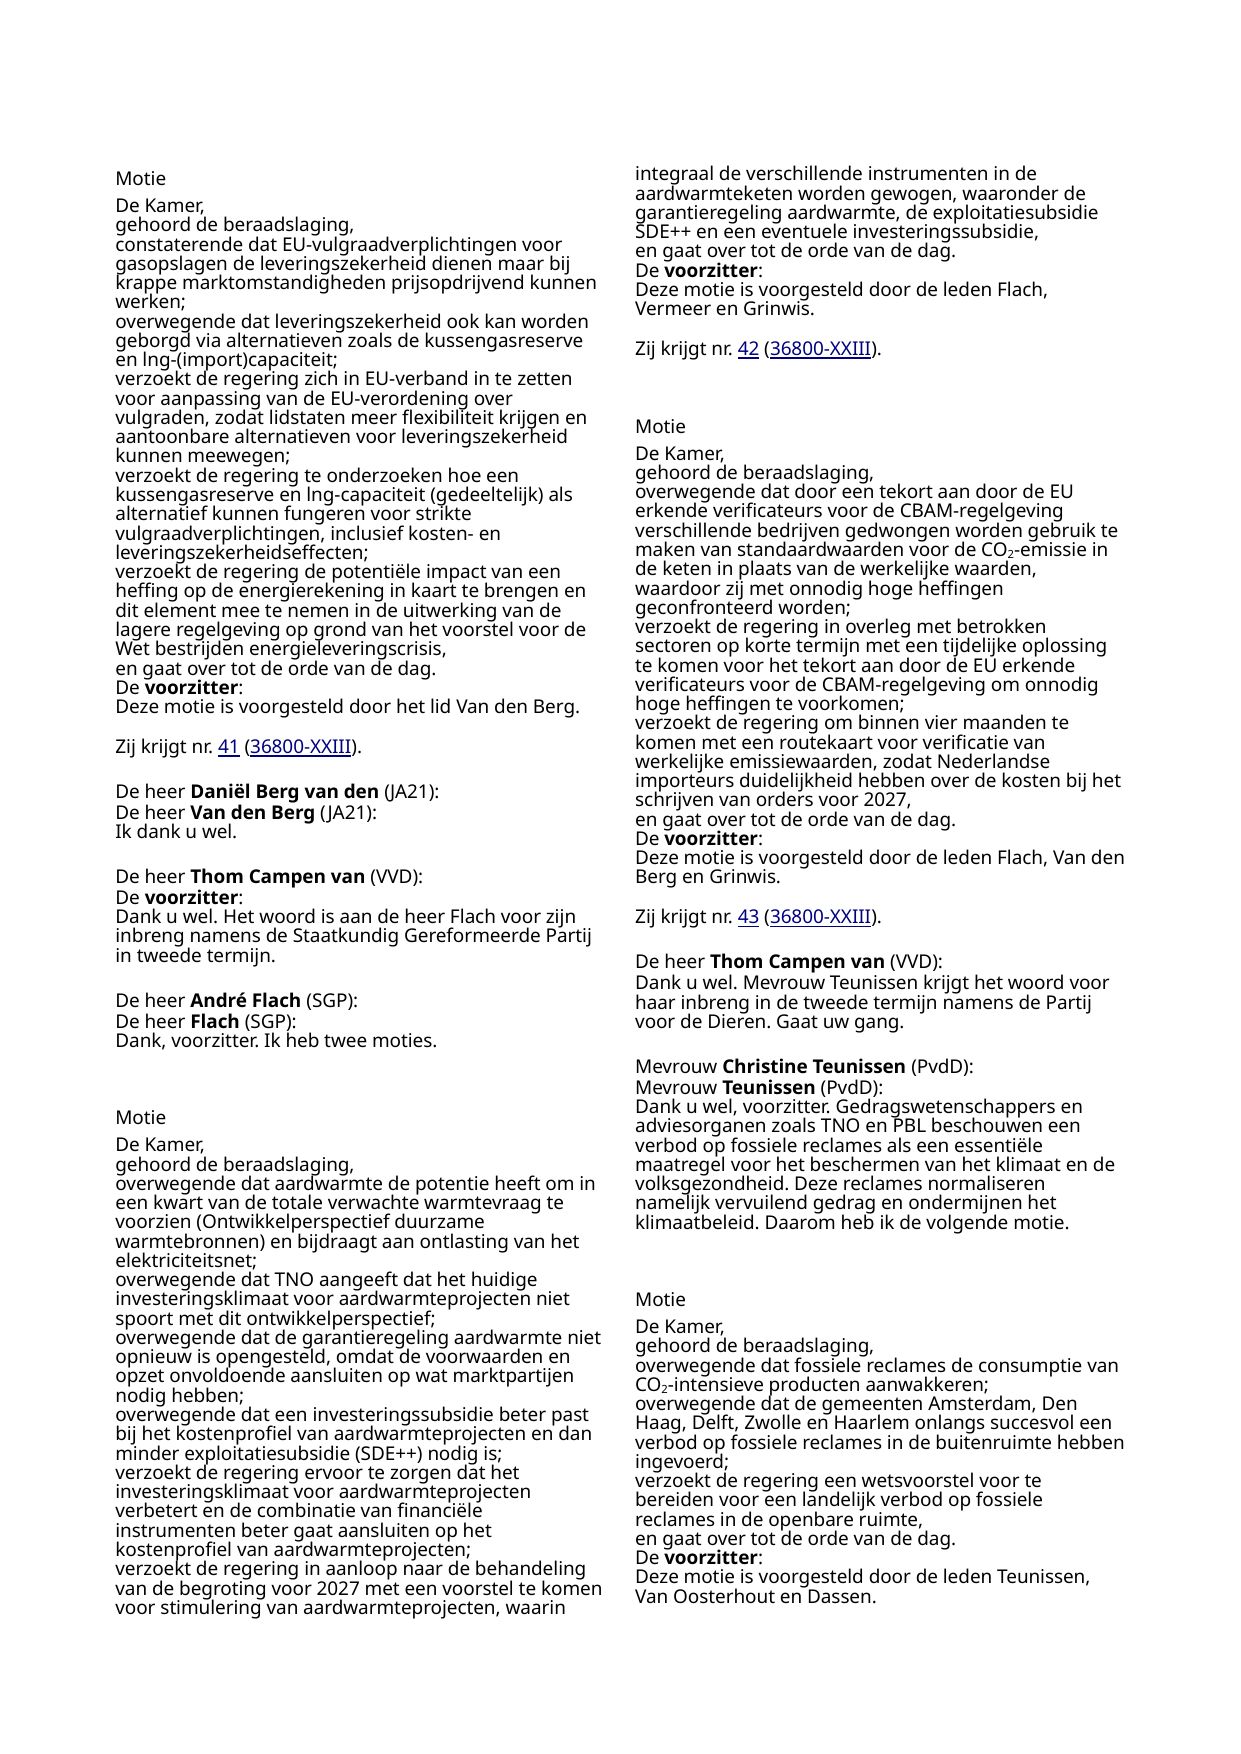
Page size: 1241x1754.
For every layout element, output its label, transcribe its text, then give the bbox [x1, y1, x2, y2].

text verzoekt de regering te onderzoeken hoe een kussengasreserve en lng-capaciteit (gedeeltelijk) als alternatief kunnen fungeren voor strikte vulgraadverplichtingen, inclusief kosten- en leveringszekerheidseffecten; [115, 467, 605, 563]
text Dank u wel, voorzitter. Gedragswetenschappers en adviesorganen zoals TNO en PBL beschouwen een verbod op fossiele reclames als een essentiële maatregel voor het beschermen van het klimaat en de volksgezondheid. Deze reclames normaliseren namelijk vervuilend gedrag en ondermijnen het klimaatbeleid. Daarom heb ik de volgende motie. [635, 1098, 1125, 1233]
text constaterende dat EU-vulgraadverplichtingen voor gasopslagen de leveringszekerheid dienen maar bij krappe marktomstandigheden prijsopdrijvend kunnen werken; [115, 236, 605, 313]
text De voorzitter: [115, 889, 605, 908]
text gehoord de beraadslaging, [635, 1337, 1125, 1357]
text De heer Thom Campen van (VVD): [635, 949, 1125, 974]
text verzoekt de regering ervoor te zorgen dat het investeringsklimaat voor aardwarmteprojecten verbetert en de combinatie van financiële instrumenten beter gaat aansluiten op het kostenprofiel van aardwarmteprojecten; [115, 1464, 605, 1560]
text gehoord de beraadslaging, [115, 1156, 605, 1175]
text en gaat over tot de orde van de dag. [635, 811, 1125, 830]
text Motie [635, 413, 1125, 439]
text overwegende dat TNO aangeeft dat het huidige investeringsklimaat voor aardwarmteprojecten niet spoort met dit ontwikkelperspectief; [115, 1271, 605, 1329]
text overwegende dat door een tekort aan door de EU erkende verificateurs voor de CBAM-regelgeving verschillende bedrijven gedwongen worden gebruik te maken van standaardwaarden voor de CO2-emissie in de keten in plaats van de werkelijke waarden, waardoor zij met onnodig hoge heffingen geconfronteerd worden; [635, 483, 1125, 618]
text Deze motie is voorgesteld door de leden Flach, Van den Berg en Grinwis. [635, 849, 1125, 888]
text De heer Flach (SGP): [115, 1013, 605, 1032]
text gehoord de beraadslaging, [635, 464, 1125, 483]
text De voorzitter: [115, 679, 605, 698]
text overwegende dat aardwarmte de potentie heeft om in een kwart van de totale verwachte warmtevraag te voorzien (Ontwikkelperspectief duurzame warmtebronnen) en bijdraagt aan ontlasting van het elektriciteitsnet; [115, 1175, 605, 1271]
text en gaat over tot de orde van de dag. [115, 659, 605, 679]
text De heer Daniël Berg van den (JA21): [115, 778, 605, 804]
text Deze motie is voorgesteld door de leden Flach, Vermeer en Grinwis. [635, 281, 1125, 319]
text overwegende dat leveringszekerheid ook kan worden geborgd via alternatieven zoals de kussengasreserve en lng-(import)capaciteit; [115, 313, 605, 370]
text verzoekt de regering de potentiële impact van een heffing op de energierekening in kaart te brengen en dit element mee te nemen in de uitwerking van de lagere regelgeving op grond van het voorstel voor de Wet bestrijden energieleveringscrisis, [115, 563, 605, 659]
text De voorzitter: [635, 262, 1125, 281]
text overwegende dat een investeringssubsidie beter past bij het kostenprofiel van aardwarmteprojecten en dan minder exploitatiesubsidie (SDE++) nodig is; [115, 1406, 605, 1464]
text Mevrouw Christine Teunissen (PvdD): [635, 1053, 1125, 1079]
text Zij krijgt nr. 42 (36800-XXIII). [635, 340, 1125, 359]
text De Kamer, [635, 1318, 1125, 1337]
text gehoord de beraadslaging, [115, 216, 605, 236]
text en gaat over tot de orde van de dag. [635, 242, 1125, 262]
text verzoekt de regering een wetsvoorstel voor te bereiden voor een landelijk verbod op fossiele reclames in de openbare ruimte, [635, 1472, 1125, 1530]
text De Kamer, [115, 1136, 605, 1156]
text verzoekt de regering zich in EU-verband in te zetten voor aanpassing van de EU-verordening over vulgraden, zodat lidstaten meer flexibiliteit krijgen en aantoonbare alternatieven voor leveringszekerheid kunnen meewegen; [115, 370, 605, 467]
text Ik dank u wel. [115, 823, 605, 842]
text De Kamer, [635, 444, 1125, 464]
text Dank u wel. Het woord is aan de heer Flach voor zijn inbreng namens de Staatkundig Gereformeerde Partij in tweede termijn. [115, 908, 605, 966]
text Motie [115, 165, 605, 191]
text Zij krijgt nr. 41 (36800-XXIII). [115, 738, 605, 757]
text De heer Van den Berg (JA21): [115, 804, 605, 823]
text integraal de verschillende instrumenten in de aardwarmteketen worden gewogen, waaronder de garantieregeling aardwarmte, de exploitatiesubsidie SDE++ en een eventuele investeringssubsidie, [635, 165, 1125, 242]
text Motie [115, 1104, 605, 1130]
text overwegende dat de gemeenten Amsterdam, Den Haag, Delft, Zwolle en Haarlem onlangs succesvol een verbod op fossiele reclames in de buitenruimte hebben ingevoerd; [635, 1395, 1125, 1472]
text Dank u wel. Mevrouw Teunissen krijgt het woord voor haar inbreng in de tweede termijn namens de Partij voor de Dieren. Gaat uw gang. [635, 974, 1125, 1032]
text Motie [635, 1286, 1125, 1312]
text verzoekt de regering in overleg met betrokken sectoren op korte termijn met een tijdelijke oplossing te komen voor het tekort aan door de EU erkende verificateurs voor de CBAM-regelgeving om onnodig hoge heffingen te voorkomen; [635, 618, 1125, 714]
text Dank, voorzitter. Ik heb twee moties. [115, 1032, 605, 1051]
text Deze motie is voorgesteld door de leden Teunissen, Van Oosterhout en Dassen. [635, 1568, 1125, 1607]
text De Kamer, [115, 197, 605, 216]
text Zij krijgt nr. 43 (36800-XXIII). [635, 908, 1125, 928]
text Mevrouw Teunissen (PvdD): [635, 1079, 1125, 1098]
text overwegende dat fossiele reclames de consumptie van CO2-intensieve producten aanwakkeren; [635, 1357, 1125, 1395]
text De heer Thom Campen van (VVD): [115, 863, 605, 889]
text Deze motie is voorgesteld door het lid Van den Berg. [115, 698, 605, 717]
text en gaat over tot de orde van de dag. [635, 1530, 1125, 1549]
text overwegende dat de garantieregeling aardwarmte niet opnieuw is opengesteld, omdat de voorwaarden en opzet onvoldoende aansluiten op wat marktpartijen nodig hebben; [115, 1329, 605, 1406]
text De voorzitter: [635, 1549, 1125, 1568]
text verzoekt de regering om binnen vier maanden te komen met een routekaart voor verificatie van werkelijke emissiewaarden, zodat Nederlandse importeurs duidelijkheid hebben over de kosten bij het schrijven van orders voor 2027, [635, 714, 1125, 811]
text De voorzitter: [635, 830, 1125, 849]
text De heer André Flach (SGP): [115, 987, 605, 1013]
text verzoekt de regering in aanloop naar de behandeling van de begroting voor 2027 met een voorstel te komen voor stimulering van aardwarmteprojecten, waarin [115, 1560, 605, 1618]
